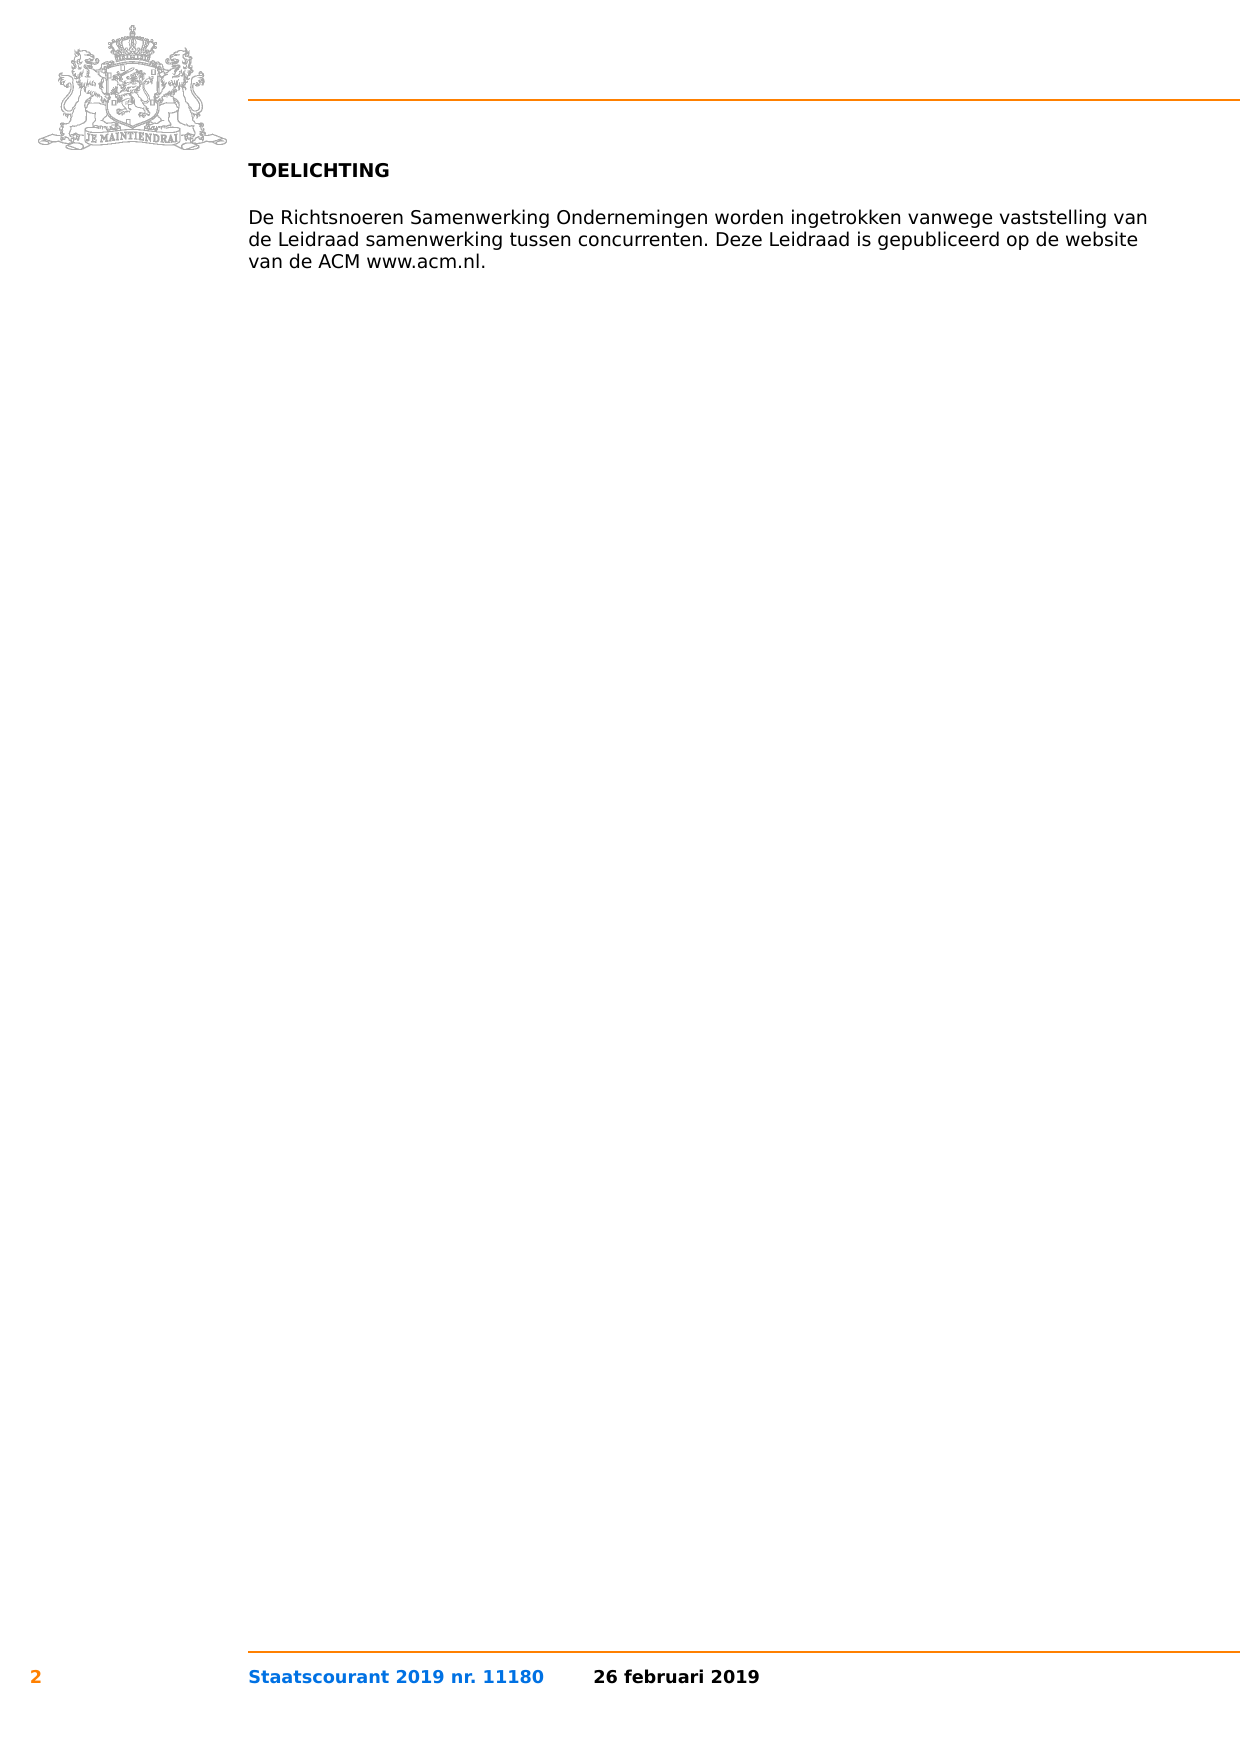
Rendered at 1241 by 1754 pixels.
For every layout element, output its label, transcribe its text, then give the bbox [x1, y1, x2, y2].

subtitle TOELICHTING [248, 160, 1163, 182]
text De Richtsnoeren Samenwerking Ondernemingen worden ingetrokken vanwege vaststelling van de Leidraad samenwerking tussen concurrenten. Deze Leidraad is gepubliceerd op de website van de ACM www.acm.nl. [248, 207, 1163, 273]
picture [38, 25, 227, 150]
